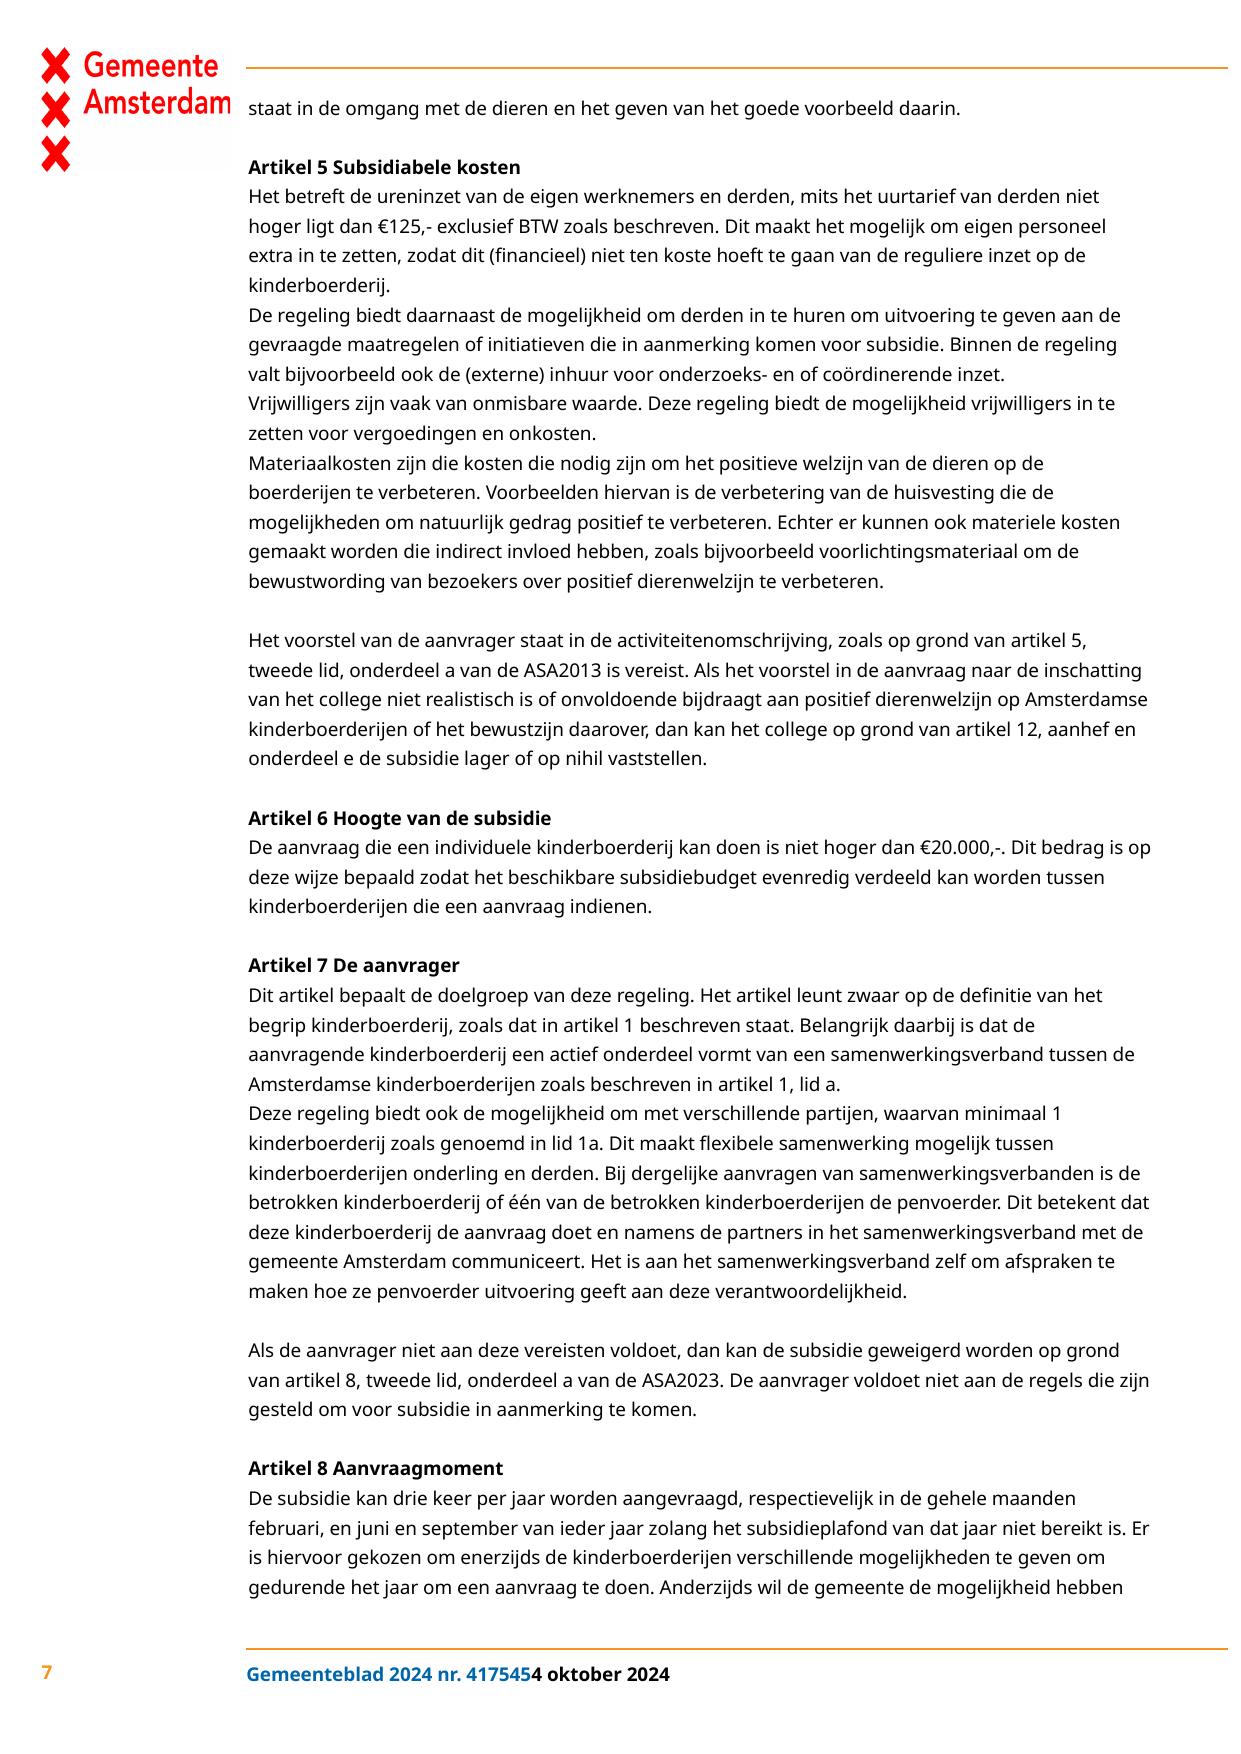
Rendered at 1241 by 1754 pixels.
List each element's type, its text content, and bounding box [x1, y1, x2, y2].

text Artikel 7 De aanvrager [248, 953, 1152, 978]
text Artikel 6 Hoogte van de subsidie [248, 805, 1152, 831]
text De aanvraag die een individuele kinderboerderij kan doen is niet hoger dan €20.000,-. Dit bedrag is op deze wijze bepaald zodat het beschikbare subsidiebudget evenredig verdeeld kan worden tussen kinderboerderijen die een aanvraag indienen. [248, 834, 1152, 919]
text Als de aanvrager niet aan deze vereisten voldoet, dan kan de subsidie geweigerd worden op grond van artikel 8, tweede lid, onderdeel a van de ASA2023. De aanvrager voldoet niet aan de regels die zijn gesteld om voor subsidie in aanmerking te komen. [248, 1337, 1152, 1422]
text Materiaalkosten zijn die kosten die nodig zijn om het positieve welzijn van de dieren op de boerderijen te verbeteren. Voorbeelden hiervan is de verbetering van de huisvesting die de mogelijkheden om natuurlijk gedrag positief te verbeteren. Echter er kunnen ook materiele kosten gemaakt worden die indirect invloed hebben, zoals bijvoorbeeld voorlichtingsmateriaal om de bewustwording van bezoekers over positief dierenwelzijn te verbeteren. [248, 450, 1152, 594]
picture [41, 47, 231, 172]
text Het voorstel van de aanvrager staat in de activiteitenomschrijving, zoals op grond van artikel 5, tweede lid, onderdeel a van de ASA2013 is vereist. Als het voorstel in de aanvraag naar de inschatting van het college niet realistisch is of onvoldoende bijdraagt aan positief dierenwelzijn op Amsterdamse kinderboerderijen of het bewustzijn daarover, dan kan het college op grond van artikel 12, aanhef en onderdeel e de subsidie lager of op nihil vaststellen. [248, 627, 1152, 771]
text De regeling biedt daarnaast de mogelijkheid om derden in te huren om uitvoering te geven aan de gevraagde maatregelen of initiatieven die in aanmerking komen voor subsidie. Binnen de regeling valt bijvoorbeeld ook de (externe) inhuur voor onderzoeks- en of coördinerende inzet. [248, 302, 1152, 387]
text Vrijwilligers zijn vaak van onmisbare waarde. Deze regeling biedt de mogelijkheid vrijwilligers in te zetten voor vergoedingen en onkosten. [248, 391, 1152, 446]
text Artikel 8 Aanvraagmoment [248, 1456, 1152, 1481]
text staat in de omgang met de dieren en het geven van het goede voorbeeld daarin. [248, 95, 1152, 121]
text De subsidie kan drie keer per jaar worden aangevraagd, respectievelijk in de gehele maanden februari, en juni en september van ieder jaar zolang het subsidieplafond van dat jaar niet bereikt is. Er is hiervoor gekozen om enerzijds de kinderboerderijen verschillende mogelijkheden te geven om gedurende het jaar om een aanvraag te doen. Anderzijds wil de gemeente de mogelijkheid hebben [248, 1485, 1152, 1600]
text Het betreft de ureninzet van de eigen werknemers en derden, mits het uurtarief van derden niet hoger ligt dan €125,- exclusief BTW zoals beschreven. Dit maakt het mogelijk om eigen personeel extra in te zetten, zodat dit (financieel) niet ten koste hoeft te gaan van de reguliere inzet op de kinderboerderij. [248, 183, 1152, 298]
text Dit artikel bepaalt de doelgroep van deze regeling. Het artikel leunt zwaar op de definitie van het begrip kinderboerderij, zoals dat in artikel 1 beschreven staat. Belangrijk daarbij is dat de aanvragende kinderboerderij een actief onderdeel vormt van een samenwerkingsverband tussen de Amsterdamse kinderboerderijen zoals beschreven in artikel 1, lid a. [248, 982, 1152, 1097]
text Artikel 5 Subsidiabele kosten [248, 154, 1152, 180]
text Deze regeling biedt ook de mogelijkheid om met verschillende partijen, waarvan minimaal 1 kinderboerderij zoals genoemd in lid 1a. Dit maakt flexibele samenwerking mogelijk tussen kinderboerderijen onderling en derden. Bij dergelijke aanvragen van samenwerkingsverbanden is de betrokken kinderboerderij of één van de betrokken kinderboerderijen de penvoerder. Dit betekent dat deze kinderboerderij de aanvraag doet en namens de partners in het samenwerkingsverband met de gemeente Amsterdam communiceert. Het is aan het samenwerkingsverband zelf om afspraken te maken hoe ze penvoerder uitvoering geeft aan deze verantwoordelijkheid. [248, 1101, 1152, 1304]
